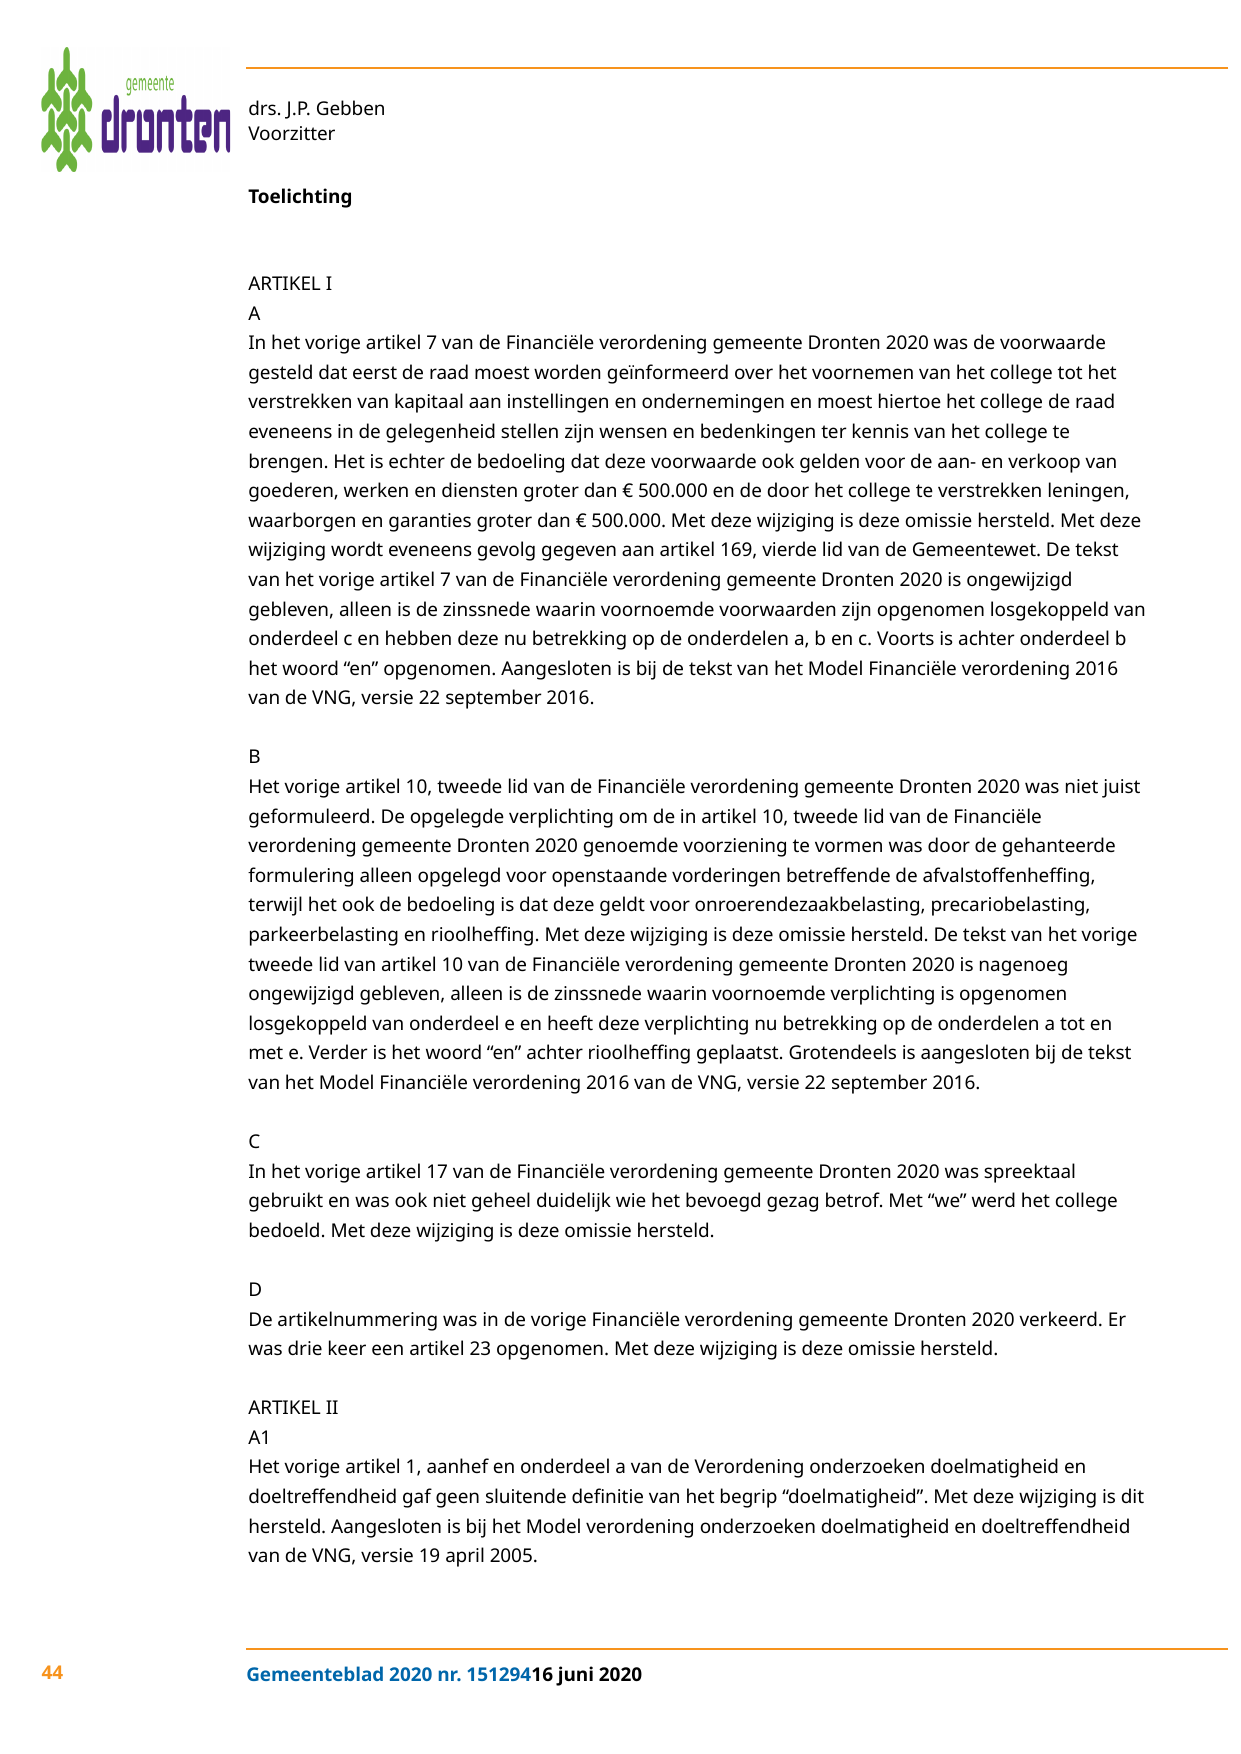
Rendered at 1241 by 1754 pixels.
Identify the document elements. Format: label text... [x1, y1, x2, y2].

text Het vorige artikel 10, tweede lid van de Financiële verordening gemeente Dronten 2020 was niet juist geformuleerd. De opgelegde verplichting om de in artikel 10, tweede lid van de Financiële verordening gemeente Dronten 2020 genoemde voorziening te vormen was door de gehanteerde formulering alleen opgelegd voor openstaande vorderingen betreffende de afvalstoffenheffing, terwijl het ook de bedoeling is dat deze geldt voor onroerendezaakbelasting, precariobelasting, parkeerbelasting en rioolheffing. Met deze wijziging is deze omissie hersteld. De tekst van het vorige tweede lid van artikel 10 van de Financiële verordening gemeente Dronten 2020 is nagenoeg ongewijzigd gebleven, alleen is de zinssnede waarin voornoemde verplichting is opgenomen losgekoppeld van onderdeel e en heeft deze verplichting nu betrekking op de onderdelen a tot en met e. Verder is het woord “en” achter rioolheffing geplaatst. Grotendeels is aangesloten bij de tekst van het Model Financiële verordening 2016 van de VNG, versie 22 september 2016. [248, 773, 1152, 1095]
text A [248, 300, 1152, 326]
text C [248, 1128, 1152, 1154]
text ARTIKEL II [248, 1394, 1152, 1420]
text Toelichting [248, 172, 1152, 212]
text A1 [248, 1424, 1152, 1450]
picture [41, 47, 231, 172]
text drs. J.P. Gebben [248, 95, 1152, 121]
text Voorzitter [248, 121, 1152, 146]
text In het vorige artikel 17 van de Financiële verordening gemeente Dronten 2020 was spreektaal gebruikt en was ook niet geheel duidelijk wie het bevoegd gezag betrof. Met “we” werd het college bedoeld. Met deze wijziging is deze omissie hersteld. [248, 1158, 1152, 1243]
text ARTIKEL I [248, 270, 1152, 296]
text De artikelnummering was in de vorige Financiële verordening gemeente Dronten 2020 verkeerd. Er was drie keer een artikel 23 opgenomen. Met deze wijziging is deze omissie hersteld. [248, 1306, 1152, 1361]
text B [248, 744, 1152, 769]
text In het vorige artikel 7 van de Financiële verordening gemeente Dronten 2020 was de voorwaarde gesteld dat eerst de raad moest worden geïnformeerd over het voornemen van het college tot het verstrekken van kapitaal aan instellingen en ondernemingen en moest hiertoe het college de raad eveneens in de gelegenheid stellen zijn wensen en bedenkingen ter kennis van het college te brengen. Het is echter de bedoeling dat deze voorwaarde ook gelden voor de aan- en verkoop van goederen, werken en diensten groter dan € 500.000 en de door het college te verstrekken leningen, waarborgen en garanties groter dan € 500.000. Met deze wijziging is deze omissie hersteld. Met deze wijziging wordt eveneens gevolg gegeven aan artikel 169, vierde lid van de Gemeentewet. De tekst van het vorige artikel 7 van de Financiële verordening gemeente Dronten 2020 is ongewijzigd gebleven, alleen is de zinssnede waarin voornoemde voorwaarden zijn opgenomen losgekoppeld van onderdeel c en hebben deze nu betrekking op de onderdelen a, b en c. Voorts is achter onderdeel b het woord “en” opgenomen. Aangesloten is bij de tekst van het Model Financiële verordening 2016 van de VNG, versie 22 september 2016. [248, 329, 1152, 710]
text Het vorige artikel 1, aanhef en onderdeel a van de Verordening onderzoeken doelmatigheid en doeltreffendheid gaf geen sluitende definitie van het begrip “doelmatigheid”. Met deze wijziging is dit hersteld. Aangesloten is bij het Model verordening onderzoeken doelmatigheid en doeltreffendheid van de VNG, versie 19 april 2005. [248, 1454, 1152, 1568]
text D [248, 1276, 1152, 1302]
